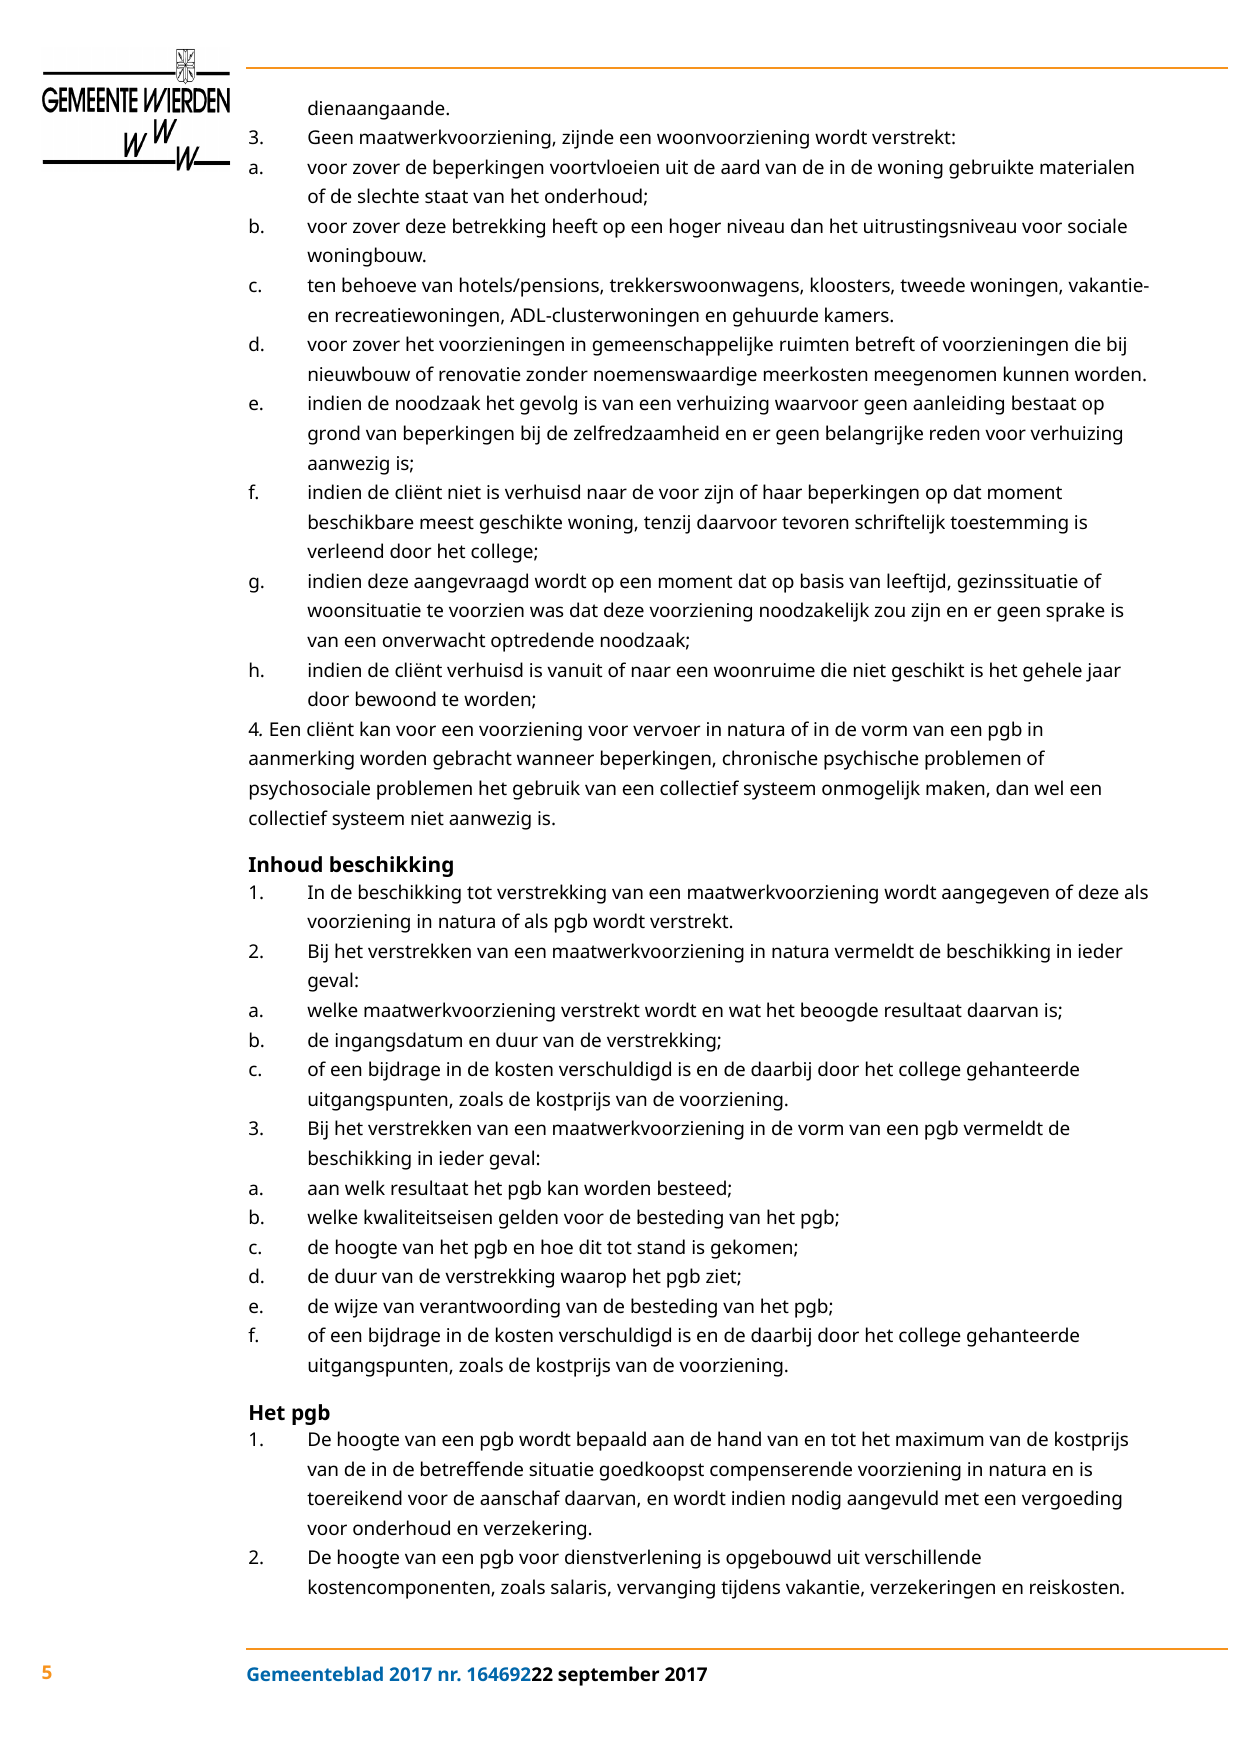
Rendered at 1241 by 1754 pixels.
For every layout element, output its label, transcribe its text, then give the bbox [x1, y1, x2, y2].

list De hoogte van een pgb wordt bepaald aan de hand van en tot het maximum van de kostprijs van de in de betreffende situatie goedkoopst compenserende voorziening in natura en is toereikend voor de aanschaf daarvan, en wordt indien nodig aangevuld met een vergoeding voor onderhoud en verzekering. [248, 1426, 1152, 1541]
list de hoogte van het pgb en hoe dit tot stand is gekomen; [248, 1234, 1152, 1259]
list ten behoeve van hotels/pensions, trekkerswoonwagens, kloosters, tweede woningen, vakantie- en recreatiewoningen, ADL-clusterwoningen en gehuurde kamers. [248, 272, 1152, 328]
list indien deze aangevraagd wordt op een moment dat op basis van leeftijd, gezinssituatie of woonsituatie te voorzien was dat deze voorziening noodzakelijk zou zijn en er geen sprake is van een onverwacht optredende noodzaak; [248, 568, 1152, 653]
list indien de cliënt niet is verhuisd naar de voor zijn of haar beperkingen op dat moment beschikbare meest geschikte woning, tenzij daarvoor tevoren schriftelijk toestemming is verleend door het college; [248, 479, 1152, 564]
list In de beschikking tot verstrekking van een maatwerkvoorziening wordt aangegeven of deze als voorziening in natura of als pgb wordt verstrekt. [248, 879, 1152, 934]
list Bij het verstrekken van een maatwerkvoorziening in de vorm van een pgb vermeldt de beschikking in ieder geval: [248, 1116, 1152, 1171]
list de ingangsdatum en duur van de verstrekking; [248, 1027, 1152, 1052]
list voor zover de beperkingen voortvloeien uit de aard van de in de woning gebruikte materialen of de slechte staat van het onderhoud; [248, 154, 1152, 209]
list indien de cliënt verhuisd is vanuit of naar een woonruime die niet geschikt is het gehele jaar door bewoond te worden; [248, 657, 1152, 712]
text Het pgb [248, 1398, 1152, 1426]
list aan welk resultaat het pgb kan worden besteed; [248, 1175, 1152, 1200]
list welke maatwerkvoorziening verstrekt wordt en wat het beoogde resultaat daarvan is; [248, 997, 1152, 1023]
list of een bijdrage in de kosten verschuldigd is en de daarbij door het college gehanteerde uitgangspunten, zoals de kostprijs van de voorziening. [248, 1323, 1152, 1378]
list De hoogte van een pgb voor dienstverlening is opgebouwd uit verschillende kostencomponenten, zoals salaris, vervanging tijdens vakantie, verzekeringen en reiskosten. [248, 1544, 1152, 1600]
list de wijze van verantwoording van de besteding van het pgb; [248, 1293, 1152, 1319]
text Inhoud beschikking [248, 850, 1152, 879]
list voor zover deze betrekking heeft op een hoger niveau dan het uitrustingsniveau voor sociale woningbouw. [248, 213, 1152, 268]
list welke kwaliteitseisen gelden voor de besteding van het pgb; [248, 1204, 1152, 1230]
list of een bijdrage in de kosten verschuldigd is en de daarbij door het college gehanteerde uitgangspunten, zoals de kostprijs van de voorziening. [248, 1056, 1152, 1112]
list voor zover het voorzieningen in gemeenschappelijke ruimten betreft of voorzieningen die bij nieuwbouw of renovatie zonder noemenswaardige meerkosten meegenomen kunnen worden. [248, 331, 1152, 387]
list indien de noodzaak het gevolg is van een verhuizing waarvoor geen aanleiding bestaat op grond van beperkingen bij de zelfredzaamheid en er geen belangrijke reden voor verhuizing aanwezig is; [248, 391, 1152, 476]
list Bij het verstrekken van een maatwerkvoorziening in natura vermeldt de beschikking in ieder geval: [248, 938, 1152, 993]
list Geen maatwerkvoorziening, zijnde een woonvoorziening wordt verstrekt: [248, 124, 1152, 150]
list dienaangaande. [248, 95, 1152, 121]
text 4. Een cliënt kan voor een voorziening voor vervoer in natura of in de vorm van een pgb in aanmerking worden gebracht wanneer beperkingen, chronische psychische problemen of psychosociale problemen het gebruik van een collectief systeem onmogelijk maken, dan wel een collectief systeem niet aanwezig is. [248, 716, 1152, 831]
list de duur van de verstrekking waarop het pgb ziet; [248, 1263, 1152, 1289]
picture [41, 47, 231, 172]
